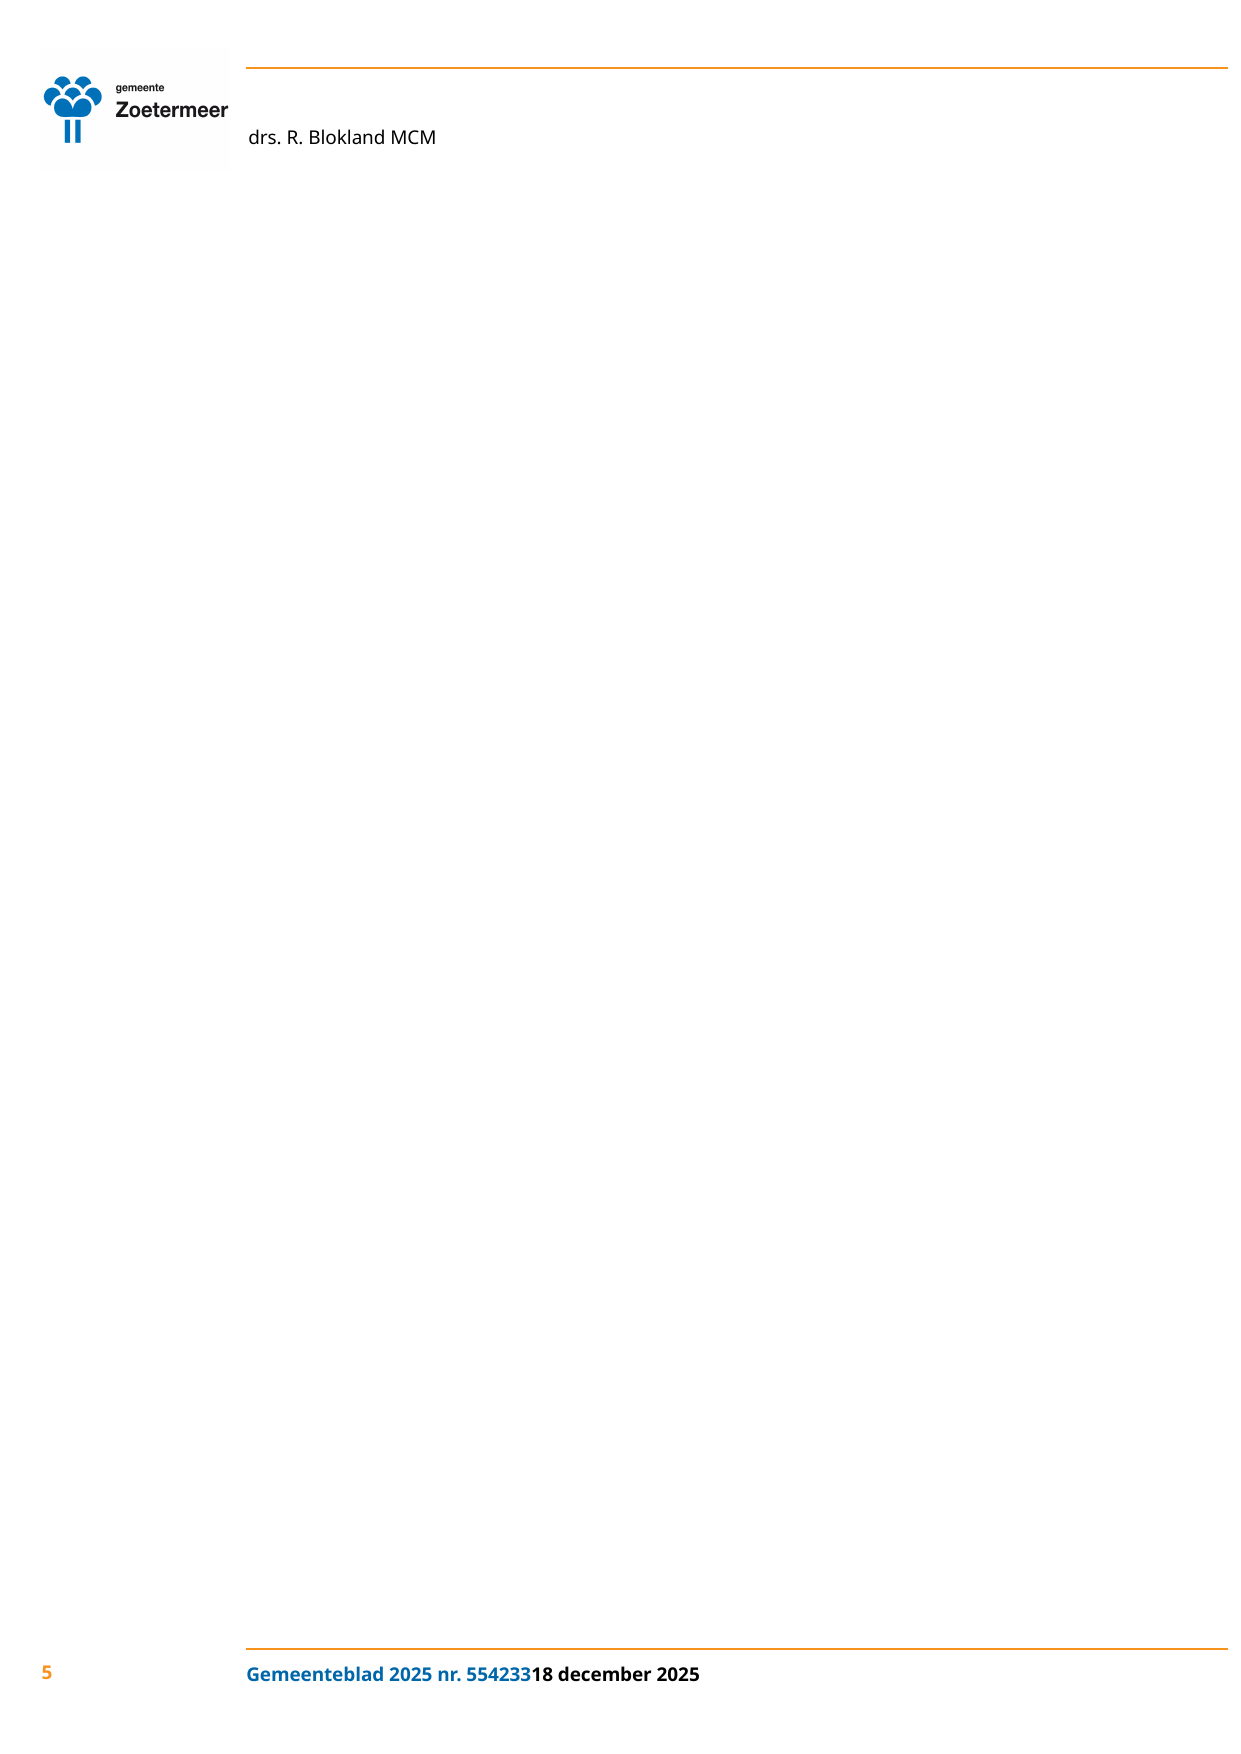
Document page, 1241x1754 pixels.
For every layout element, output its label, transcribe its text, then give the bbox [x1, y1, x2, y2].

text drs. R. Blokland MCM [248, 124, 1152, 150]
picture [41, 47, 231, 172]
